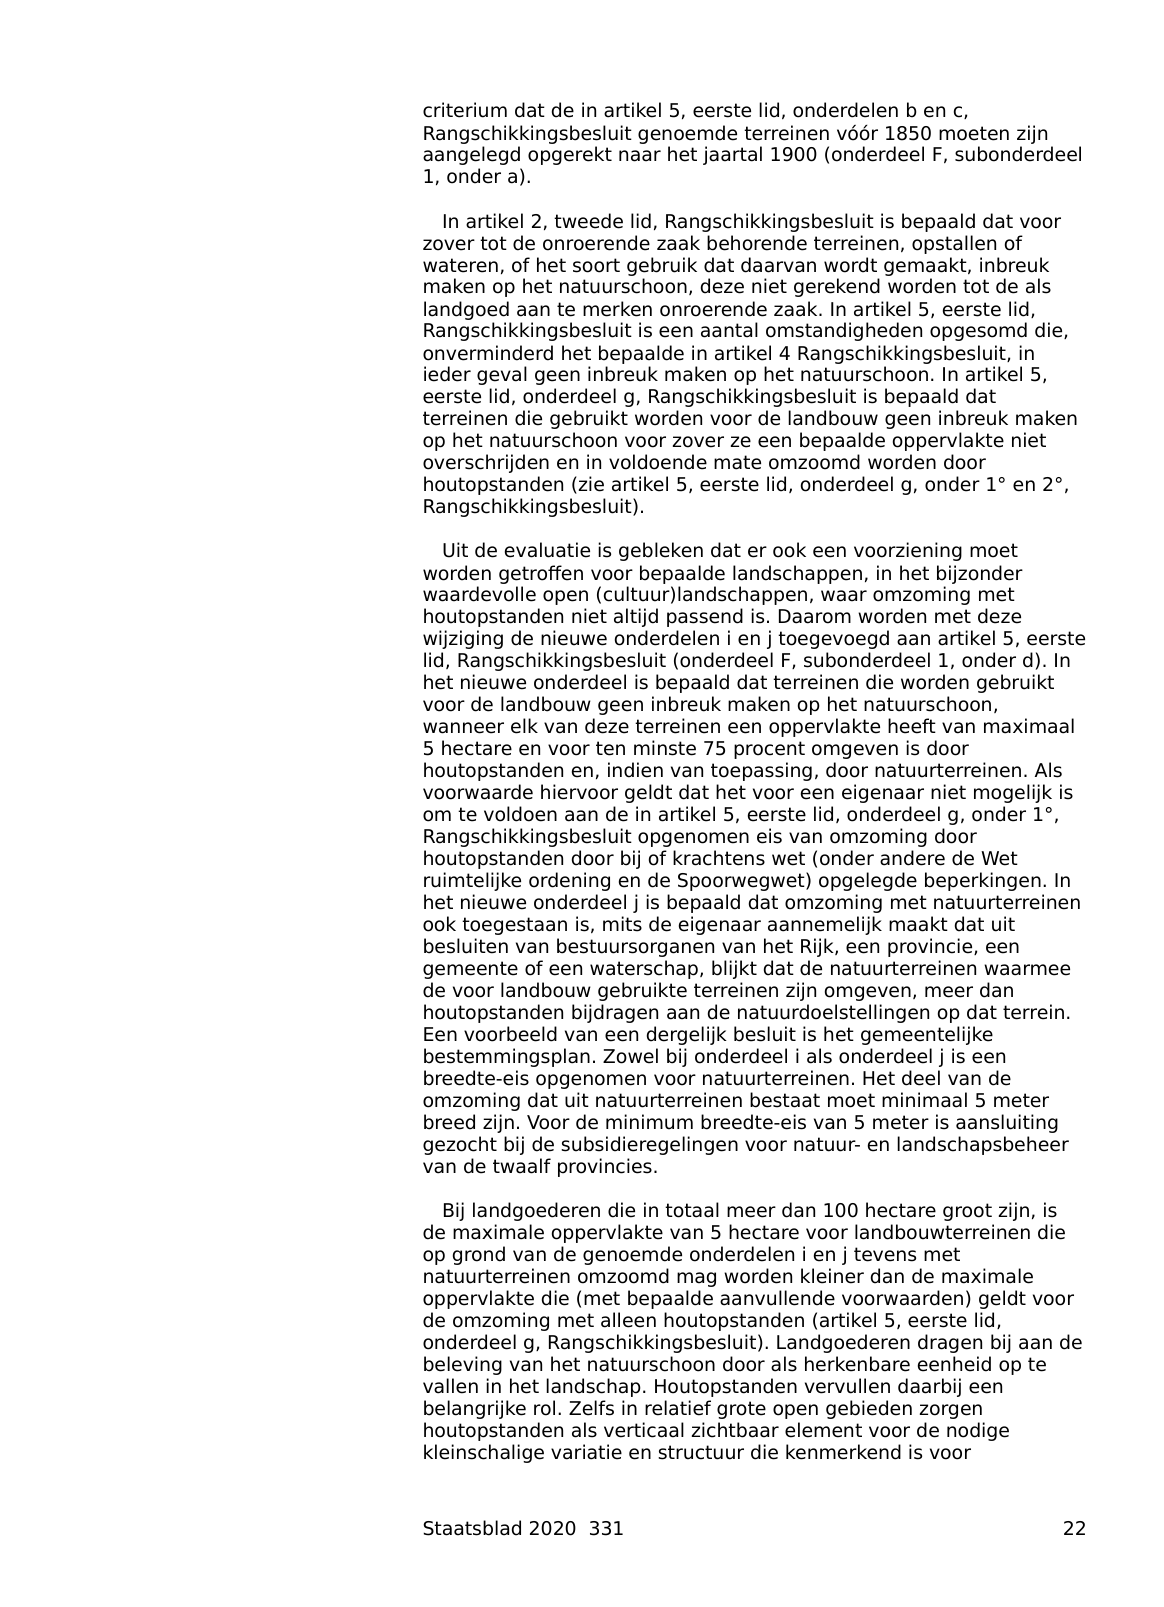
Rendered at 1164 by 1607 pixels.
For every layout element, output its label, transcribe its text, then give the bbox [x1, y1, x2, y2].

text criterium dat de in artikel 5, eerste lid, onderdelen b en c, Rangschikkingsbesluit genoemde terreinen vóór 1850 moeten zijn aangelegd opgerekt naar het jaartal 1900 (onderdeel F, subonderdeel 1, onder a). [422, 100, 1087, 188]
text In artikel 2, tweede lid, Rangschikkingsbesluit is bepaald dat voor zover tot de onroerende zaak behorende terreinen, opstallen of wateren, of het soort gebruik dat daarvan wordt gemaakt, inbreuk maken op het natuurschoon, deze niet gerekend worden tot de als landgoed aan te merken onroerende zaak. In artikel 5, eerste lid, Rangschikkingsbesluit is een aantal omstandigheden opgesomd die, onverminderd het bepaalde in artikel 4 Rangschikkingsbesluit, in ieder geval geen inbreuk maken op het natuurschoon. In artikel 5, eerste lid, onderdeel g, Rangschikkingsbesluit is bepaald dat terreinen die gebruikt worden voor de landbouw geen inbreuk maken op het natuurschoon voor zover ze een bepaalde oppervlakte niet overschrijden en in voldoende mate omzoomd worden door houtopstanden (zie artikel 5, eerste lid, onderdeel g, onder 1° en 2°, Rangschikkingsbesluit). [422, 211, 1087, 518]
text Uit de evaluatie is gebleken dat er ook een voorziening moet worden getroffen voor bepaalde landschappen, in het bijzonder waardevolle open (cultuur)landschappen, waar omzoming met houtopstanden niet altijd passend is. Daarom worden met deze wijziging de nieuwe onderdelen i en j toegevoegd aan artikel 5, eerste lid, Rangschikkingsbesluit (onderdeel F, subonderdeel 1, onder d). In het nieuwe onderdeel is bepaald dat terreinen die worden gebruikt voor de landbouw geen inbreuk maken op het natuurschoon, wanneer elk van deze terreinen een oppervlakte heeft van maximaal 5 hectare en voor ten minste 75 procent omgeven is door houtopstanden en, indien van toepassing, door natuurterreinen. Als voorwaarde hiervoor geldt dat het voor een eigenaar niet mogelijk is om te voldoen aan de in artikel 5, eerste lid, onderdeel g, onder 1°, Rangschikkingsbesluit opgenomen eis van omzoming door houtopstanden door bij of krachtens wet (onder andere de Wet ruimtelijke ordening en de Spoorwegwet) opgelegde beperkingen. In het nieuwe onderdeel j is bepaald dat omzoming met natuurterreinen ook toegestaan is, mits de eigenaar aannemelijk maakt dat uit besluiten van bestuursorganen van het Rijk, een provincie, een gemeente of een waterschap, blijkt dat de natuurterreinen waarmee de voor landbouw gebruikte terreinen zijn omgeven, meer dan houtopstanden bijdragen aan de natuurdoelstellingen op dat terrein. Een voorbeeld van een dergelijk besluit is het gemeentelijke bestemmingsplan. Zowel bij onderdeel i als onderdeel j is een breedte-eis opgenomen voor natuurterreinen. Het deel van de omzoming dat uit natuurterreinen bestaat moet minimaal 5 meter breed zijn. Voor de minimum breedte-eis van 5 meter is aansluiting gezocht bij de subsidieregelingen voor natuur- en landschapsbeheer van de twaalf provincies. [422, 540, 1087, 1178]
text Bij landgoederen die in totaal meer dan 100 hectare groot zijn, is de maximale oppervlakte van 5 hectare voor landbouwterreinen die op grond van de genoemde onderdelen i en j tevens met natuurterreinen omzoomd mag worden kleiner dan de maximale oppervlakte die (met bepaalde aanvullende voorwaarden) geldt voor de omzoming met alleen houtopstanden (artikel 5, eerste lid, onderdeel g, Rangschikkingsbesluit). Landgoederen dragen bij aan de beleving van het natuurschoon door als herkenbare eenheid op te vallen in het landschap. Houtopstanden vervullen daarbij een belangrijke rol. Zelfs in relatief grote open gebieden zorgen houtopstanden als verticaal zichtbaar element voor de nodige kleinschalige variatie en structuur die kenmerkend is voor [422, 1200, 1087, 1464]
